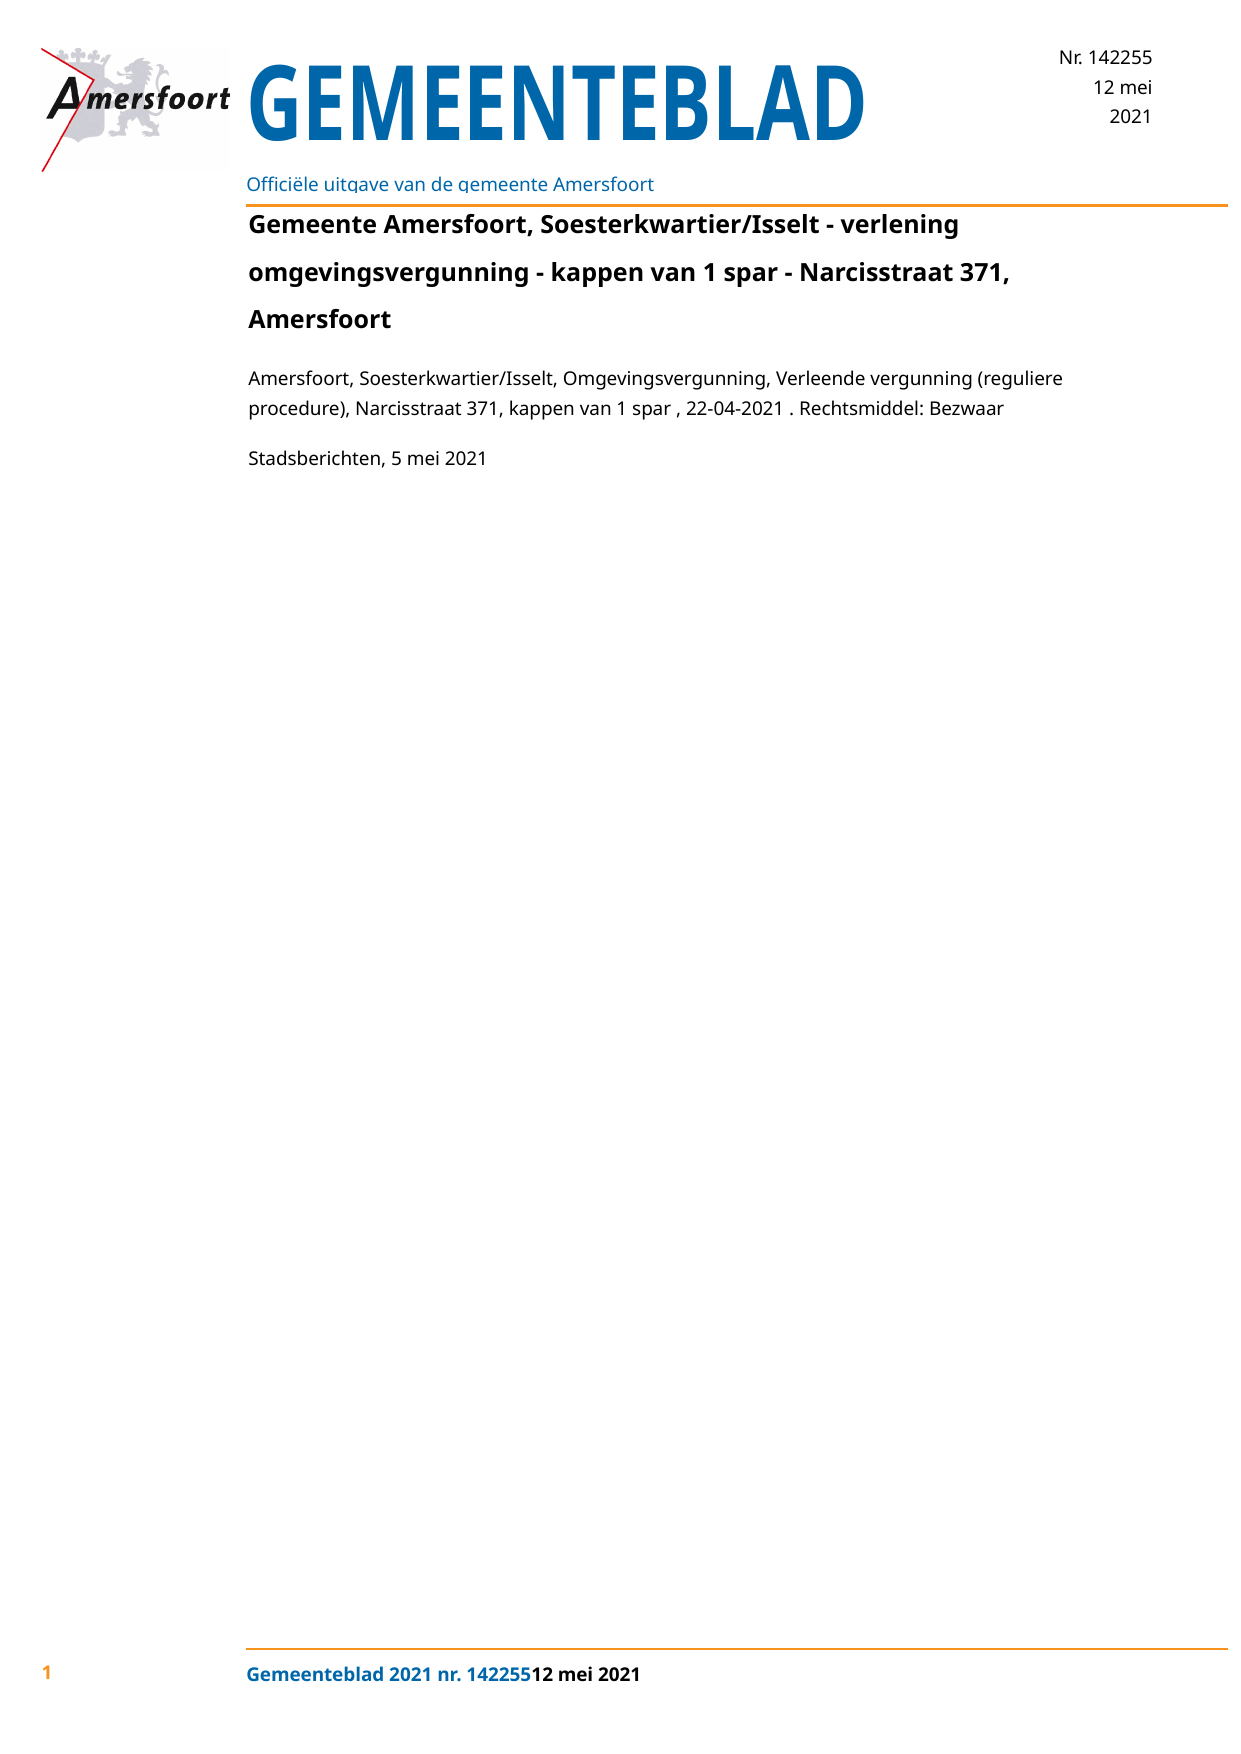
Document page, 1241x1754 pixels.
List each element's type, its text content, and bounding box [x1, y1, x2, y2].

text Amersfoort, Soesterkwartier/Isselt, Omgevingsvergunning, Verleende vergunning (reguliere procedure), Narcisstraat 371, kappen van 1 spar , 22-04-2021 . Rechtsmiddel: Bezwaar [248, 366, 1152, 421]
picture [41, 47, 231, 172]
text Gemeente Amersfoort, Soesterkwartier/Isselt - verlening omgevingsvergunning - kappen van 1 spar - Narcisstraat 371, Amersfoort [248, 207, 1152, 336]
text Stadsberichten, 5 mei 2021 [248, 446, 1152, 471]
